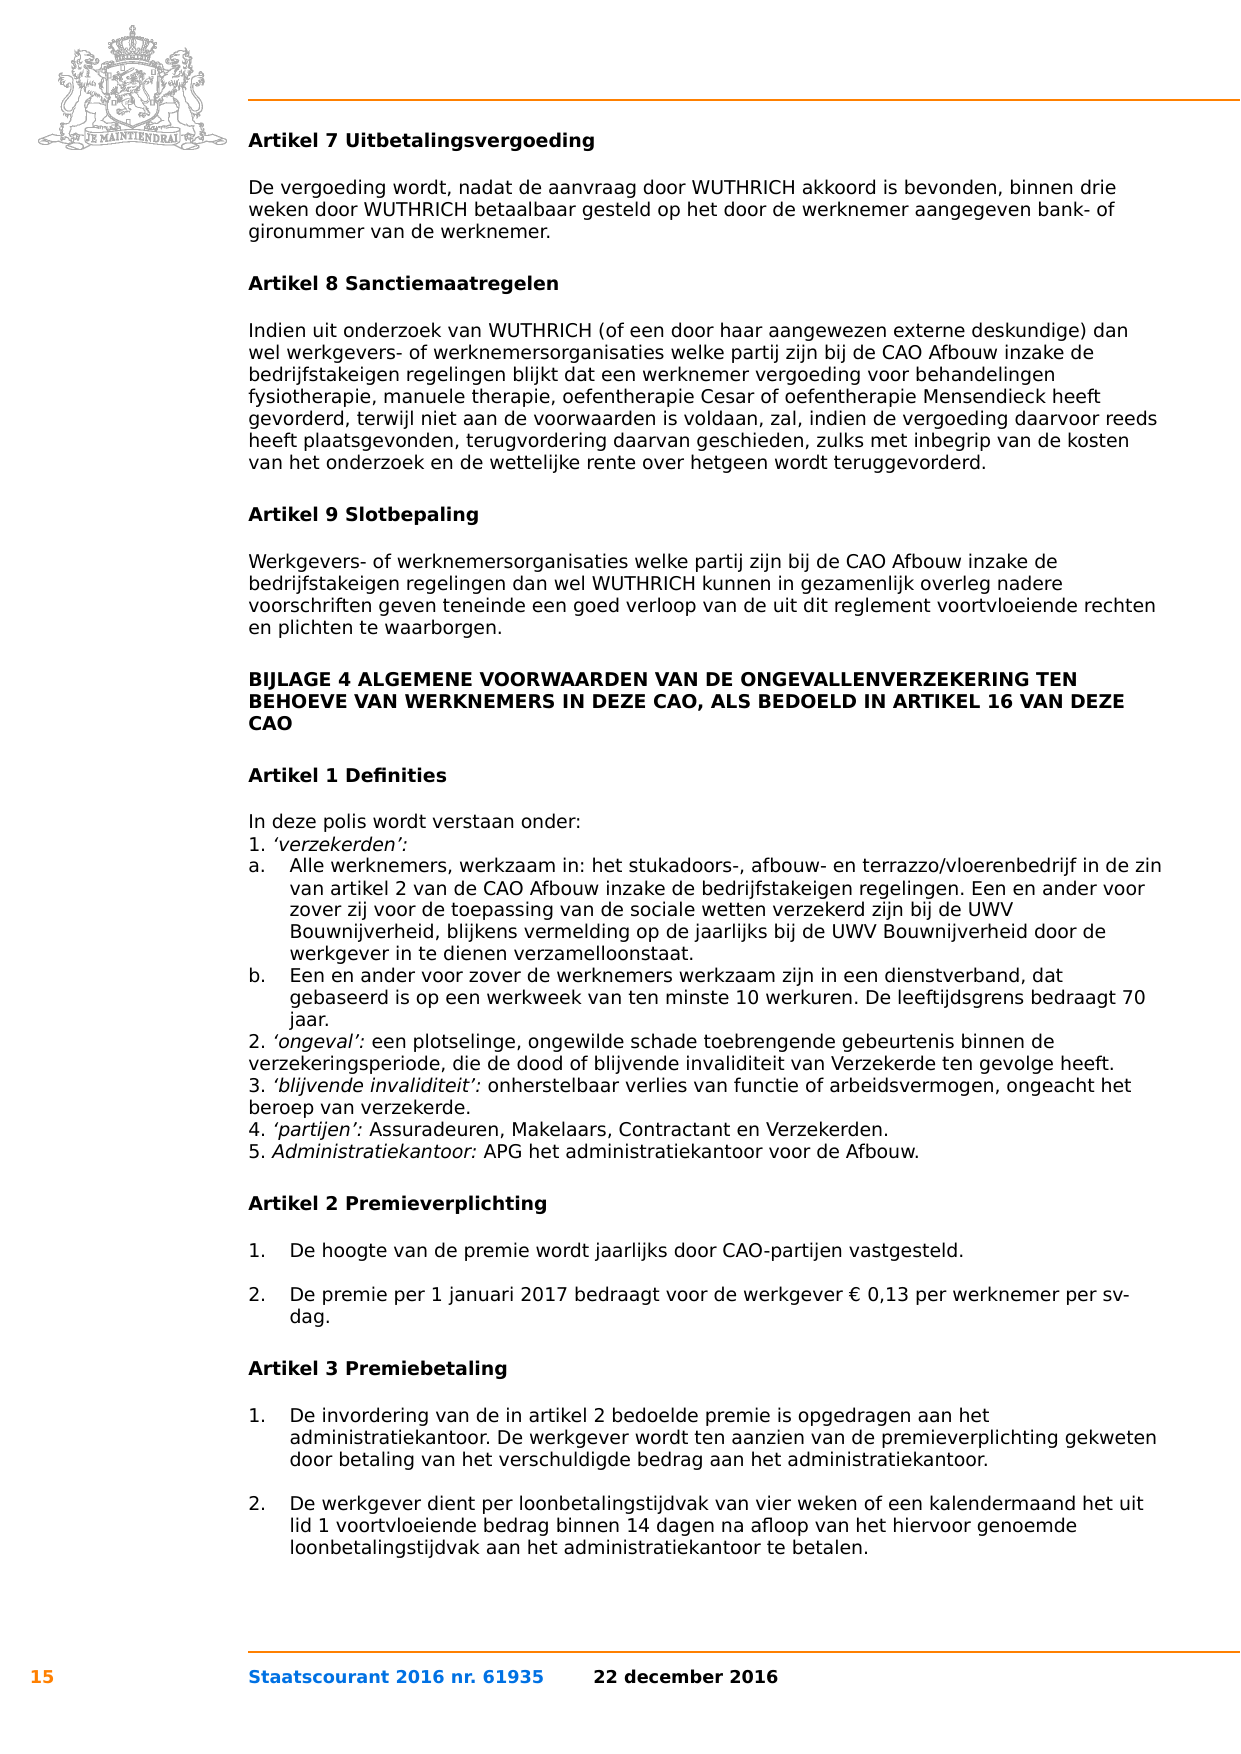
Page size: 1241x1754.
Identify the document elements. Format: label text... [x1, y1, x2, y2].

text b. Een en ander voor zover de werknemers werkzaam zijn in een dienstverband, dat gebaseerd is op een werkweek van ten minste 10 werkuren. De leeftijdsgrens bedraagt 70 jaar. [248, 965, 1163, 1031]
text 2. De premie per 1 januari 2017 bedraagt voor de werkgever € 0,13 per werknemer per sv-dag. [248, 1284, 1163, 1328]
text a. Alle werknemers, werkzaam in: het stukadoors-, afbouw- en terrazzo/vloerenbedrijf in de zin van artikel 2 van de CAO Afbouw inzake de bedrijfstakeigen regelingen. Een en ander voor zover zij voor de toepassing van de sociale wetten verzekerd zijn bij de UWV Bouwnijverheid, blijkens vermelding op de jaarlijks bij de UWV Bouwnijverheid door de werkgever in te dienen verzamelloonstaat. [248, 855, 1163, 965]
text In deze polis wordt verstaan onder: [248, 811, 1163, 833]
subtitle Artikel 7 Uitbetalingsvergoeding [248, 130, 1163, 152]
text 1. De hoogte van de premie wordt jaarlijks door CAO-partijen vastgesteld. [248, 1240, 1163, 1262]
text 2. De werkgever dient per loonbetalingstijdvak van vier weken of een kalendermaand het uit lid 1 voortvloeiende bedrag binnen 14 dagen na afloop van het hiervoor genoemde loonbetalingstijdvak aan het administratiekantoor te betalen. [248, 1493, 1163, 1559]
text Werkgevers- of werknemersorganisaties welke partij zijn bij de CAO Afbouw inzake de bedrijfstakeigen regelingen dan wel WUTHRICH kunnen in gezamenlijk overleg nadere voorschriften geven teneinde een goed verloop van de uit dit reglement voortvloeiende rechten en plichten te waarborgen. [248, 551, 1163, 638]
picture [38, 25, 227, 150]
subtitle Artikel 1 Definities [248, 764, 1163, 786]
subtitle BIJLAGE 4 ALGEMENE VOORWAARDEN VAN DE ONGEVALLENVERZEKERING TEN BEHOEVE VAN WERKNEMERS IN DEZE CAO, ALS BEDOELD IN ARTIKEL 16 VAN DEZE CAO [248, 668, 1163, 734]
text 3. ‘blijvende invaliditeit’: onherstelbaar verlies van functie of arbeidsvermogen, ongeacht het beroep van verzekerde. [248, 1075, 1163, 1119]
text 5. Administratiekantoor: APG het administratiekantoor voor de Afbouw. [248, 1141, 1163, 1163]
subtitle Artikel 8 Sanctiemaatregelen [248, 273, 1163, 295]
subtitle Artikel 9 Slotbepaling [248, 504, 1163, 526]
text 1. De invordering van de in artikel 2 bedoelde premie is opgedragen aan het administratiekantoor. De werkgever wordt ten aanzien van de premieverplichting gekweten door betaling van het verschuldigde bedrag aan het administratiekantoor. [248, 1405, 1163, 1471]
text 2. ‘ongeval’: een plotselinge, ongewilde schade toebrengende gebeurtenis binnen de verzekeringsperiode, die de dood of blijvende invaliditeit van Verzekerde ten gevolge heeft. [248, 1031, 1163, 1075]
text De vergoeding wordt, nadat de aanvraag door WUTHRICH akkoord is bevonden, binnen drie weken door WUTHRICH betaalbaar gesteld op het door de werknemer aangegeven bank- of gironummer van de werknemer. [248, 177, 1163, 243]
text 1. ‘verzekerden’: [248, 833, 1163, 855]
subtitle Artikel 2 Premieverplichting [248, 1193, 1163, 1215]
subtitle Artikel 3 Premiebetaling [248, 1358, 1163, 1380]
text 4. ‘partijen’: Assuradeuren, Makelaars, Contractant en Verzekerden. [248, 1119, 1163, 1141]
text Indien uit onderzoek van WUTHRICH (of een door haar aangewezen externe deskundige) dan wel werkgevers- of werknemersorganisaties welke partij zijn bij de CAO Afbouw inzake de bedrijfstakeigen regelingen blijkt dat een werknemer vergoeding voor behandelingen fysiotherapie, manuele therapie, oefentherapie Cesar of oefentherapie Mensendieck heeft gevorderd, terwijl niet aan de voorwaarden is voldaan, zal, indien de vergoeding daarvoor reeds heeft plaatsgevonden, terugvordering daarvan geschieden, zulks met inbegrip van de kosten van het onderzoek en de wettelijke rente over hetgeen wordt teruggevorderd. [248, 320, 1163, 474]
